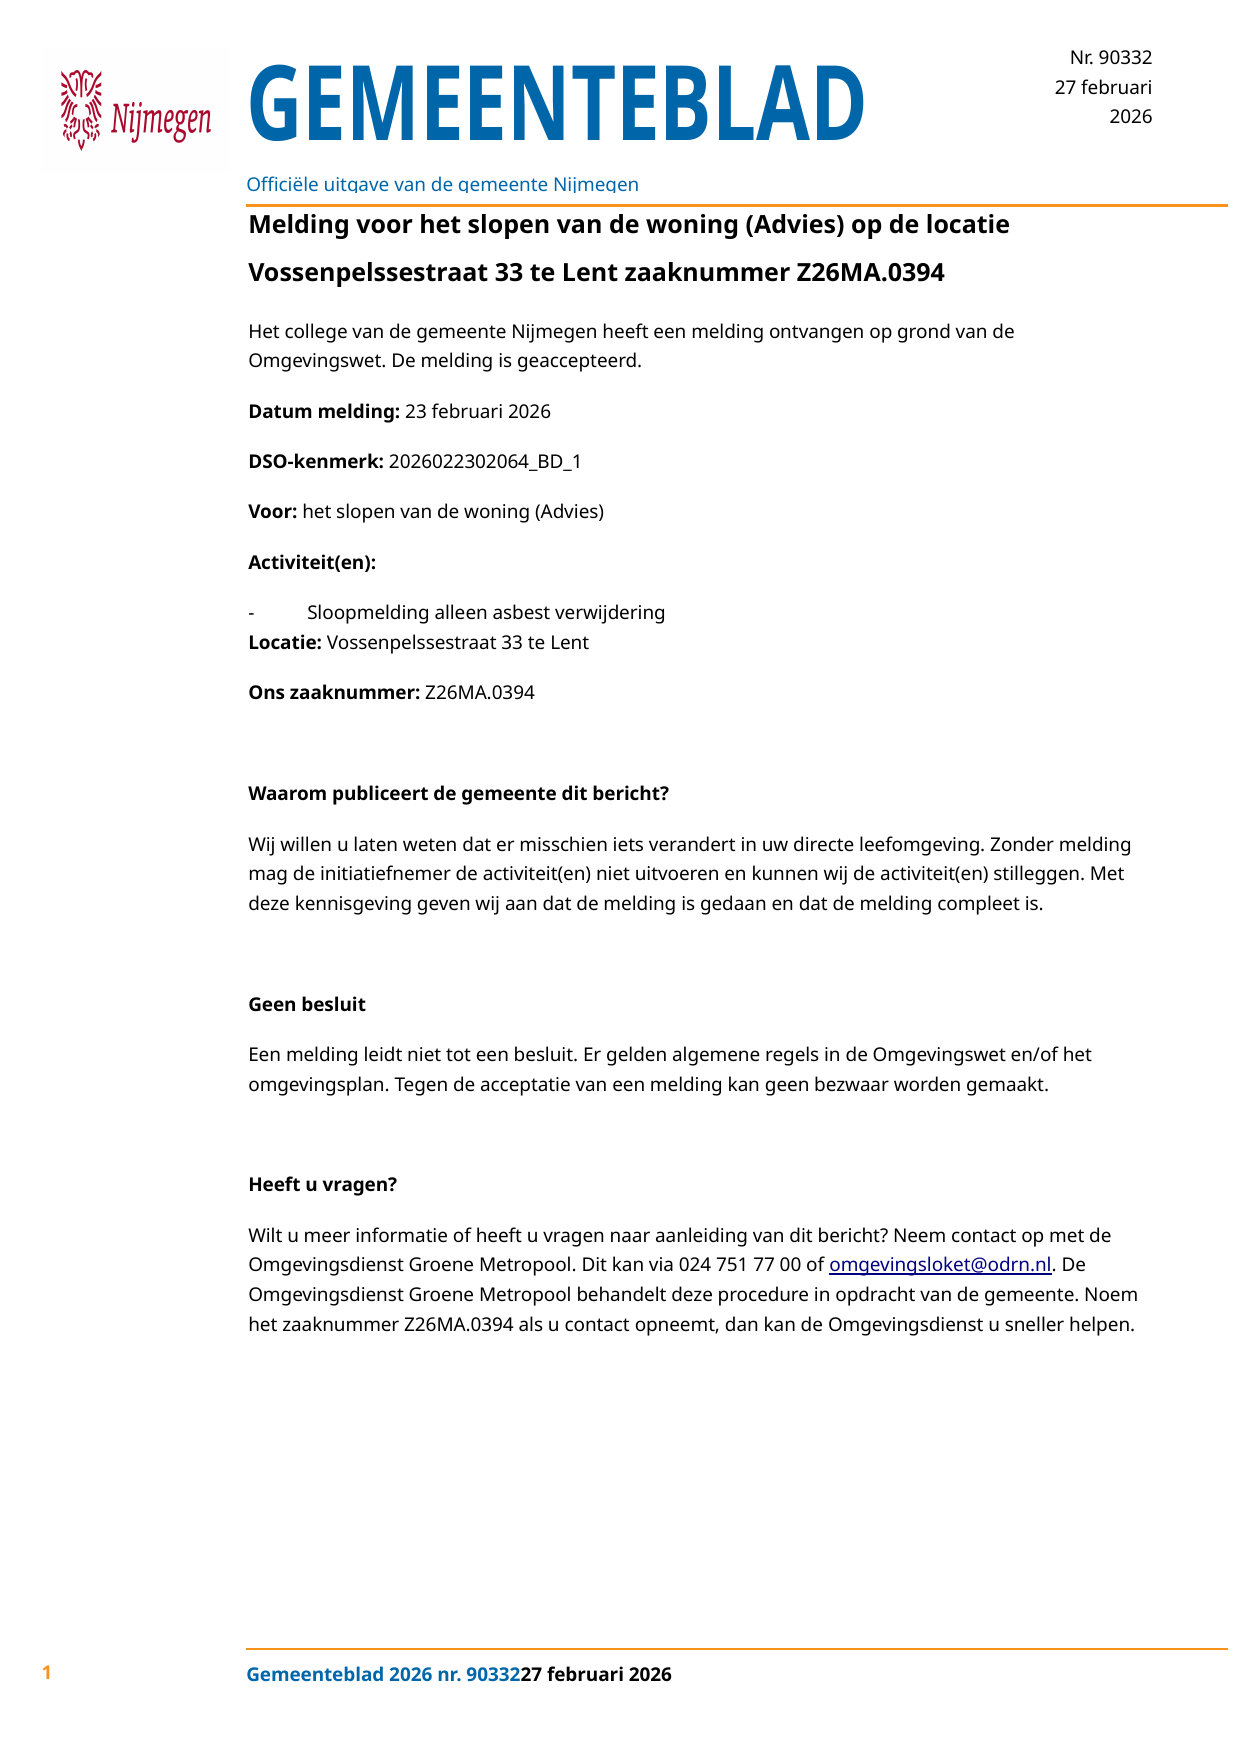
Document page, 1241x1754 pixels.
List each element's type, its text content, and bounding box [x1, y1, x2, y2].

text Voor: het slopen van de woning (Advies) [248, 499, 1152, 524]
picture [41, 47, 231, 172]
text Wilt u meer informatie of heeft u vragen naar aanleiding van dit bericht? Neem contact op met de Omgevingsdienst Groene Metropool. Dit kan via 024 751 77 00 of omgevingsloket@odrn.nl. De Omgevingsdienst Groene Metropool behandelt deze procedure in opdracht van de gemeente. Noem het zaaknummer Z26MA.0394 als u contact opneemt, dan kan de Omgevingsdienst u sneller helpen. [248, 1222, 1152, 1337]
text Melding voor het slopen van de woning (Advies) op de locatie Vossenpelssestraat 33 te Lent zaaknummer Z26MA.0394 [248, 207, 1152, 288]
text Een melding leidt niet tot een besluit. Er gelden algemene regels in de Omgevingswet en/of het omgevingsplan. Tegen de acceptatie van een melding kan geen bezwaar worden gemaakt. [248, 1041, 1152, 1097]
text Het college van de gemeente Nijmegen heeft een melding ontvangen op grond van de Omgevingswet. De melding is geaccepteerd. [248, 318, 1152, 373]
text DSO-kenmerk: 2026022302064_BD_1 [248, 448, 1152, 474]
text Datum melding: 23 februari 2026 [248, 398, 1152, 424]
list Sloopmelding alleen asbest verwijdering [248, 599, 1152, 625]
text Heeft u vragen? [248, 1172, 1152, 1197]
text Wij willen u laten weten dat er misschien iets verandert in uw directe leefomgeving. Zonder melding mag de initiatiefnemer de activiteit(en) niet uitvoeren en kunnen wij de activiteit(en) stilleggen. Met deze kennisgeving geven wij aan dat de melding is gedaan en dat de melding compleet is. [248, 831, 1152, 916]
text Waarom publiceert de gemeente dit bericht? [248, 780, 1152, 806]
text Activiteit(en): [248, 549, 1152, 575]
text Geen besluit [248, 991, 1152, 1017]
text Ons zaaknummer: Z26MA.0394 [248, 679, 1152, 705]
text Locatie: Vossenpelssestraat 33 te Lent [248, 629, 1152, 655]
